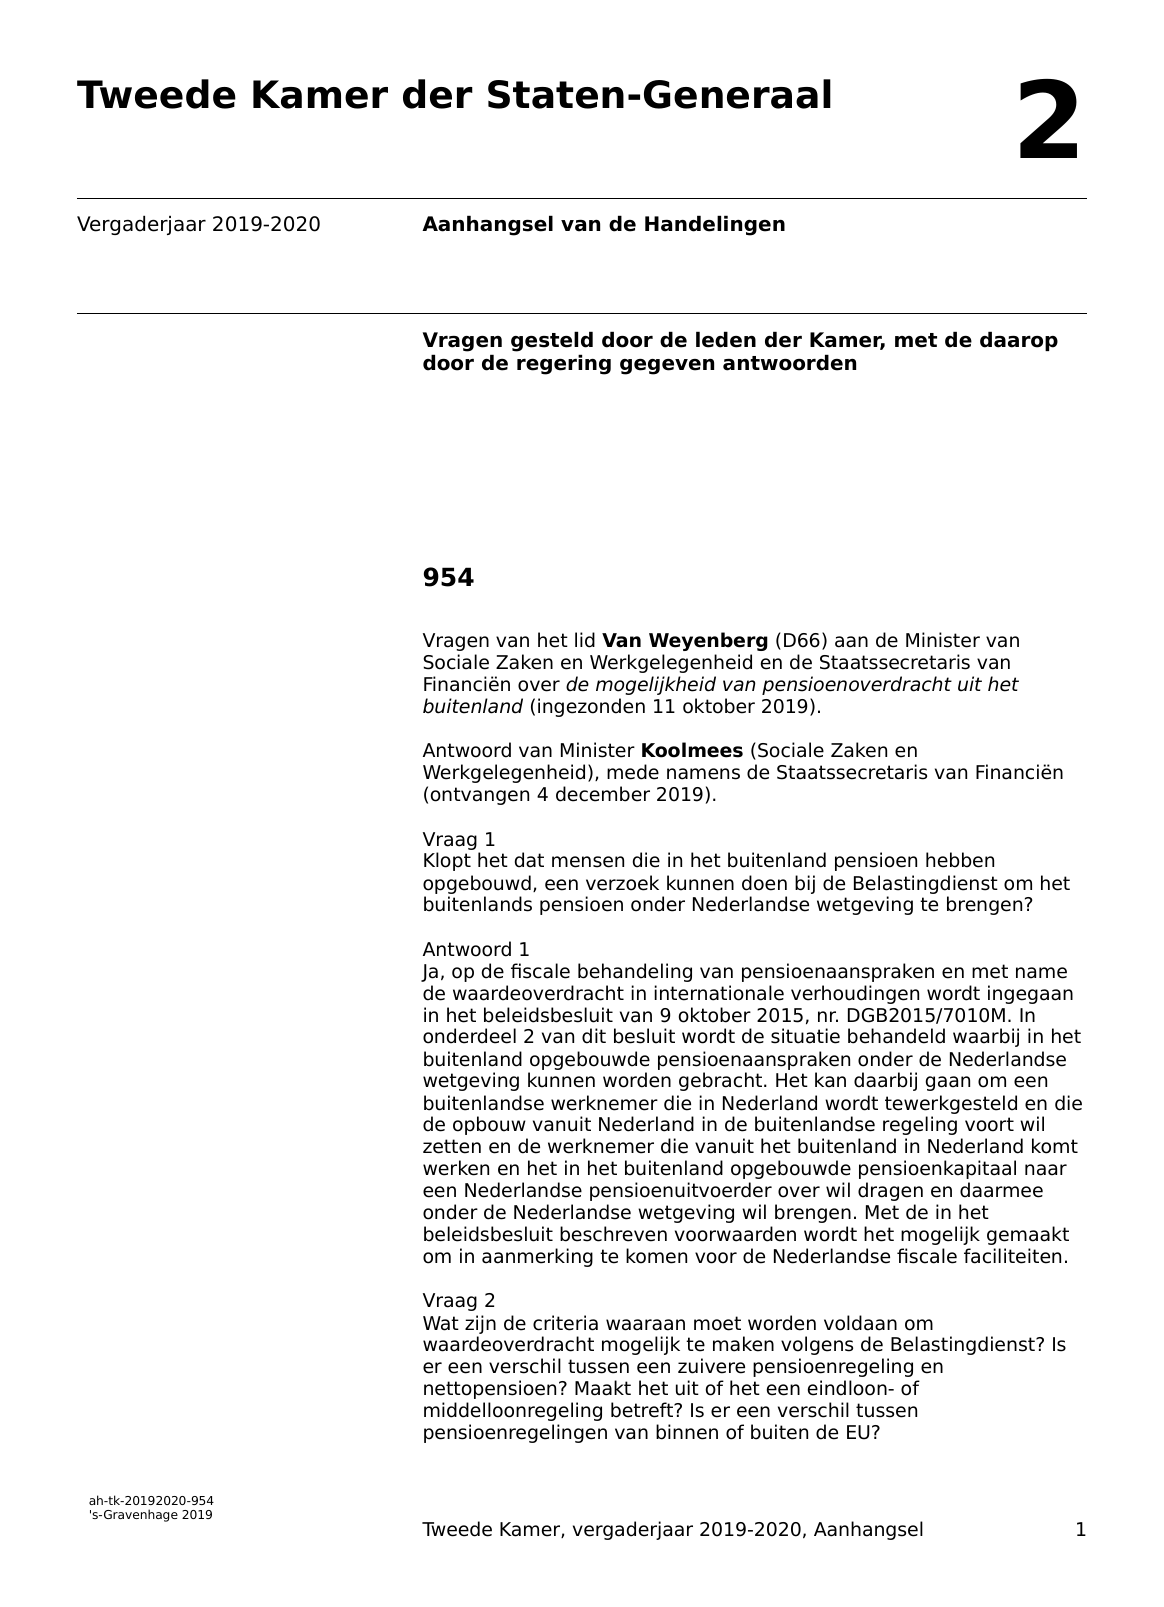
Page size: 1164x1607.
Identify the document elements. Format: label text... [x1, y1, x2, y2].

text Antwoord 1 [422, 938, 1087, 961]
table_header Tweede Kamer der Staten-Generaal [77, 59, 886, 198]
table_cell Aanhangsel van de Handelingen [422, 199, 1087, 313]
text Vraag 2 [422, 1290, 1087, 1312]
table_cell [77, 314, 422, 375]
text ah-tk-20192020-954 [88, 1494, 323, 1508]
text Vraag 1 [422, 828, 1087, 850]
text Vragen van het lid Van Weyenberg (D66) aan de Minister van Sociale Zaken en Werkgelegenheid en de Staatssecretaris van Financiën over de mogelijkheid van pensioenoverdracht uit het buitenland (ingezonden 11 oktober 2019). [422, 630, 1087, 718]
text 954 [422, 563, 1087, 592]
text 's-Gravenhage 2019 [88, 1508, 323, 1522]
text Klopt het dat mensen die in het buitenland pensioen hebben opgebouwd, een verzoek kunnen doen bij de Belastingdienst om het buitenlands pensioen onder Nederlandse wetgeving te brengen? [422, 850, 1087, 916]
table_cell Vragen gesteld door de leden der Kamer, met de daarop door de regering gegeven antwoorden [422, 314, 1087, 375]
table_header 2 [886, 59, 1087, 198]
text Ja, op de fiscale behandeling van pensioenaanspraken en met name de waardeoverdracht in internationale verhoudingen wordt ingegaan in het beleidsbesluit van 9 oktober 2015, nr. DGB2015/7010M. In onderdeel 2 van dit besluit wordt de situatie behandeld waarbij in het buitenland opgebouwde pensioenaanspraken onder de Nederlandse wetgeving kunnen worden gebracht. Het kan daarbij gaan om een buitenlandse werknemer die in Nederland wordt tewerkgesteld en die de opbouw vanuit Nederland in de buitenlandse regeling voort wil zetten en de werknemer die vanuit het buitenland in Nederland komt werken en het in het buitenland opgebouwde pensioenkapitaal naar een Nederlandse pensioenuitvoerder over wil dragen en daarmee onder de Nederlandse wetgeving wil brengen. Met de in het beleidsbesluit beschreven voorwaarden wordt het mogelijk gemaakt om in aanmerking te komen voor de Nederlandse fiscale faciliteiten. [422, 961, 1087, 1268]
text Wat zijn de criteria waaraan moet worden voldaan om waardeoverdracht mogelijk te maken volgens de Belastingdienst? Is er een verschil tussen een zuivere pensioenregeling en nettopensioen? Maakt het uit of het een eindloon- of middelloonregeling betreft? Is er een verschil tussen pensioenregelingen van binnen of buiten de EU? [422, 1312, 1087, 1444]
text Antwoord van Minister Koolmees (Sociale Zaken en Werkgelegenheid), mede namens de Staatssecretaris van Financiën (ontvangen 4 december 2019). [422, 740, 1087, 806]
table_cell Vergaderjaar 2019-2020 [77, 199, 422, 313]
